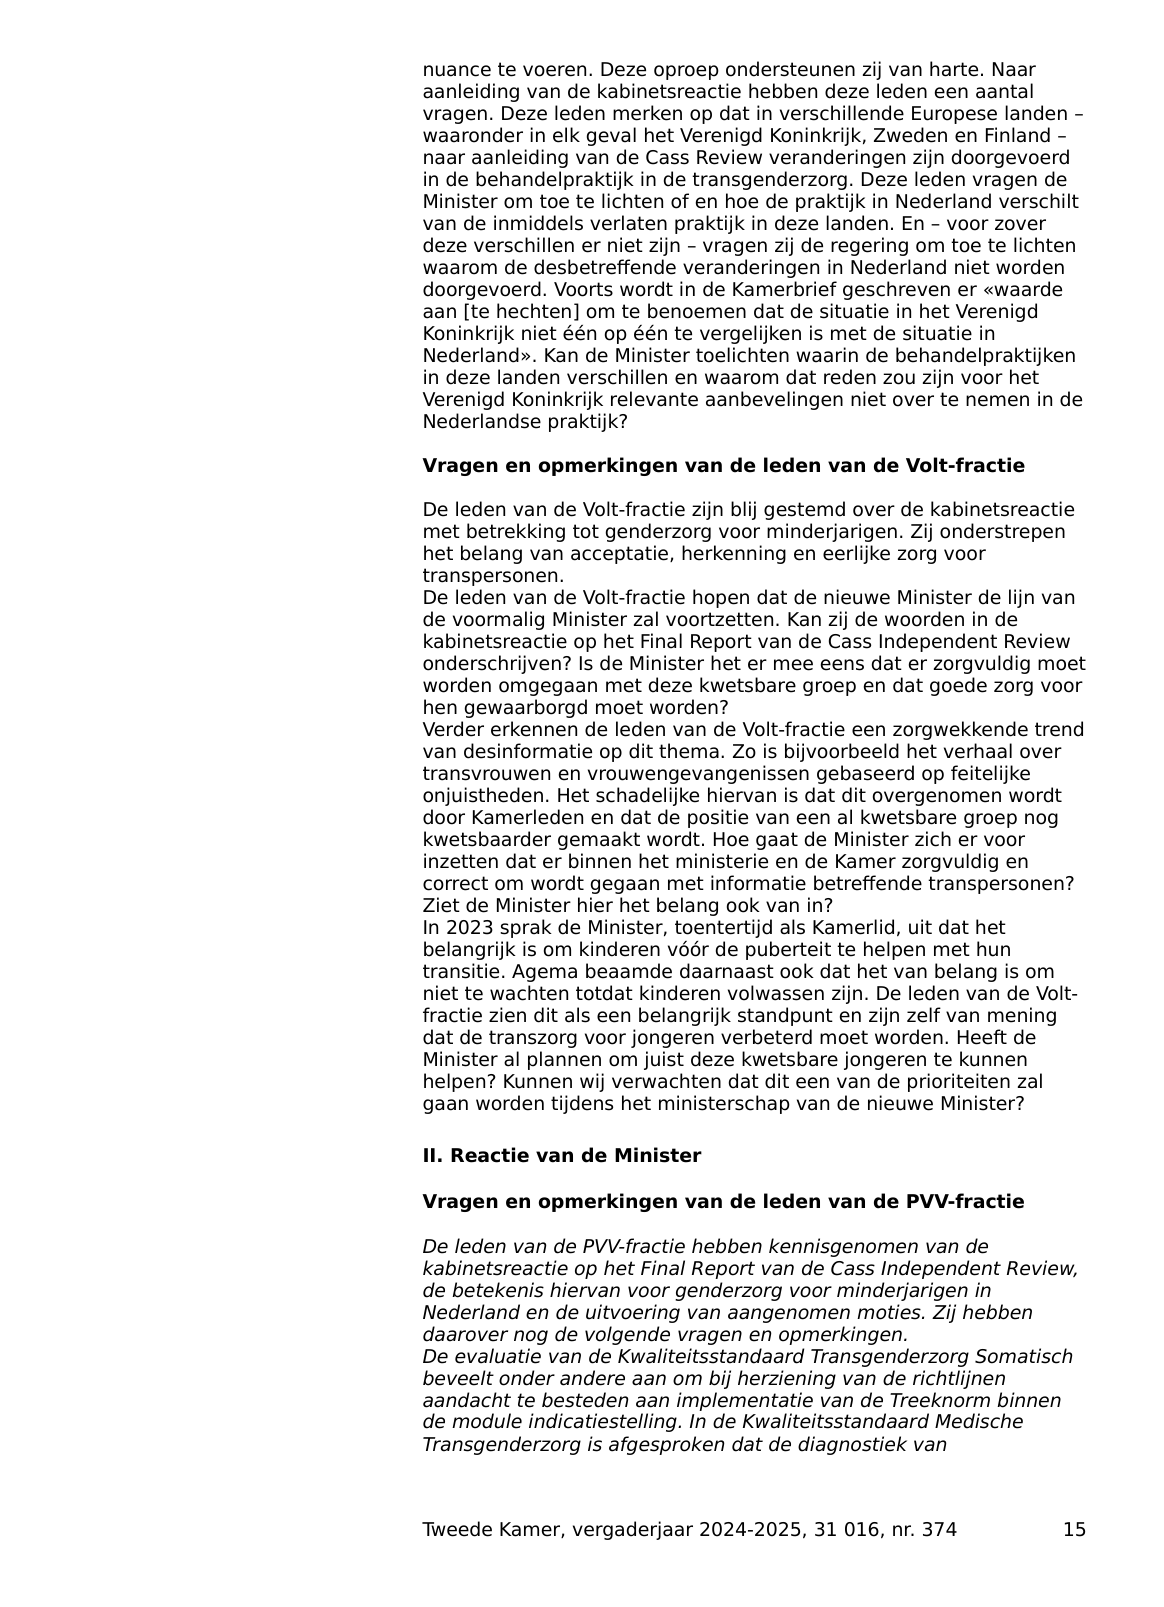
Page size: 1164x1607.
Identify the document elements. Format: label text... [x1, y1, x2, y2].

text De evaluatie van de Kwaliteitsstandaard Transgenderzorg Somatisch beveelt onder andere aan om bij herziening van de richtlijnen aandacht te besteden aan implementatie van de Treeknorm binnen de module indicatiestelling. In de Kwaliteitsstandaard Medische Transgenderzorg is afgesproken dat de diagnostiek van [422, 1346, 1087, 1455]
text De leden van de Volt-fractie zijn blij gestemd over de kabinetsreactie met betrekking tot genderzorg voor minderjarigen. Zij onderstrepen het belang van acceptatie, herkenning en eerlijke zorg voor transpersonen. [422, 499, 1087, 587]
subtitle Vragen en opmerkingen van de leden van de Volt-fractie [422, 455, 1087, 477]
subtitle II. Reactie van de Minister [422, 1144, 1087, 1166]
text De leden van de Volt-fractie hopen dat de nieuwe Minister de lijn van de voormalig Minister zal voortzetten. Kan zij de woorden in de kabinetsreactie op het Final Report van de Cass Independent Review onderschrijven? Is de Minister het er mee eens dat er zorgvuldig moet worden omgegaan met deze kwetsbare groep en dat goede zorg voor hen gewaarborgd moet worden? [422, 587, 1087, 719]
text In 2023 sprak de Minister, toentertijd als Kamerlid, uit dat het belangrijk is om kinderen vóór de puberteit te helpen met hun transitie. Agema beaamde daarnaast ook dat het van belang is om niet te wachten totdat kinderen volwassen zijn. De leden van de Volt-fractie zien dit als een belangrijk standpunt en zijn zelf van mening dat de transzorg voor jongeren verbeterd moet worden. Heeft de Minister al plannen om juist deze kwetsbare jongeren te kunnen helpen? Kunnen wij verwachten dat dit een van de prioriteiten zal gaan worden tijdens het ministerschap van de nieuwe Minister? [422, 917, 1087, 1114]
text Verder erkennen de leden van de Volt-fractie een zorgwekkende trend van desinformatie op dit thema. Zo is bijvoorbeeld het verhaal over transvrouwen en vrouwengevangenissen gebaseerd op feitelijke onjuistheden. Het schadelijke hiervan is dat dit overgenomen wordt door Kamerleden en dat de positie van een al kwetsbare groep nog kwetsbaarder gemaakt wordt. Hoe gaat de Minister zich er voor inzetten dat er binnen het ministerie en de Kamer zorgvuldig en correct om wordt gegaan met informatie betreffende transpersonen? Ziet de Minister hier het belang ook van in? [422, 719, 1087, 917]
text De leden van de PVV-fractie hebben kennisgenomen van de kabinetsreactie op het Final Report van de Cass Independent Review, de betekenis hiervan voor genderzorg voor minderjarigen in Nederland en de uitvoering van aangenomen moties. Zij hebben daarover nog de volgende vragen en opmerkingen. [422, 1236, 1087, 1346]
text nuance te voeren. Deze oproep ondersteunen zij van harte. Naar aanleiding van de kabinetsreactie hebben deze leden een aantal vragen. Deze leden merken op dat in verschillende Europese landen – waaronder in elk geval het Verenigd Koninkrijk, Zweden en Finland – naar aanleiding van de Cass Review veranderingen zijn doorgevoerd in de behandelpraktijk in de transgenderzorg. Deze leden vragen de Minister om toe te lichten of en hoe de praktijk in Nederland verschilt van de inmiddels verlaten praktijk in deze landen. En – voor zover deze verschillen er niet zijn – vragen zij de regering om toe te lichten waarom de desbetreffende veranderingen in Nederland niet worden doorgevoerd. Voorts wordt in de Kamerbrief geschreven er «waarde aan [te hechten] om te benoemen dat de situatie in het Verenigd Koninkrijk niet één op één te vergelijken is met de situatie in Nederland». Kan de Minister toelichten waarin de behandelpraktijken in deze landen verschillen en waarom dat reden zou zijn voor het Verenigd Koninkrijk relevante aanbevelingen niet over te nemen in de Nederlandse praktijk? [422, 59, 1087, 433]
subtitle Vragen en opmerkingen van de leden van de PVV-fractie [422, 1191, 1087, 1213]
